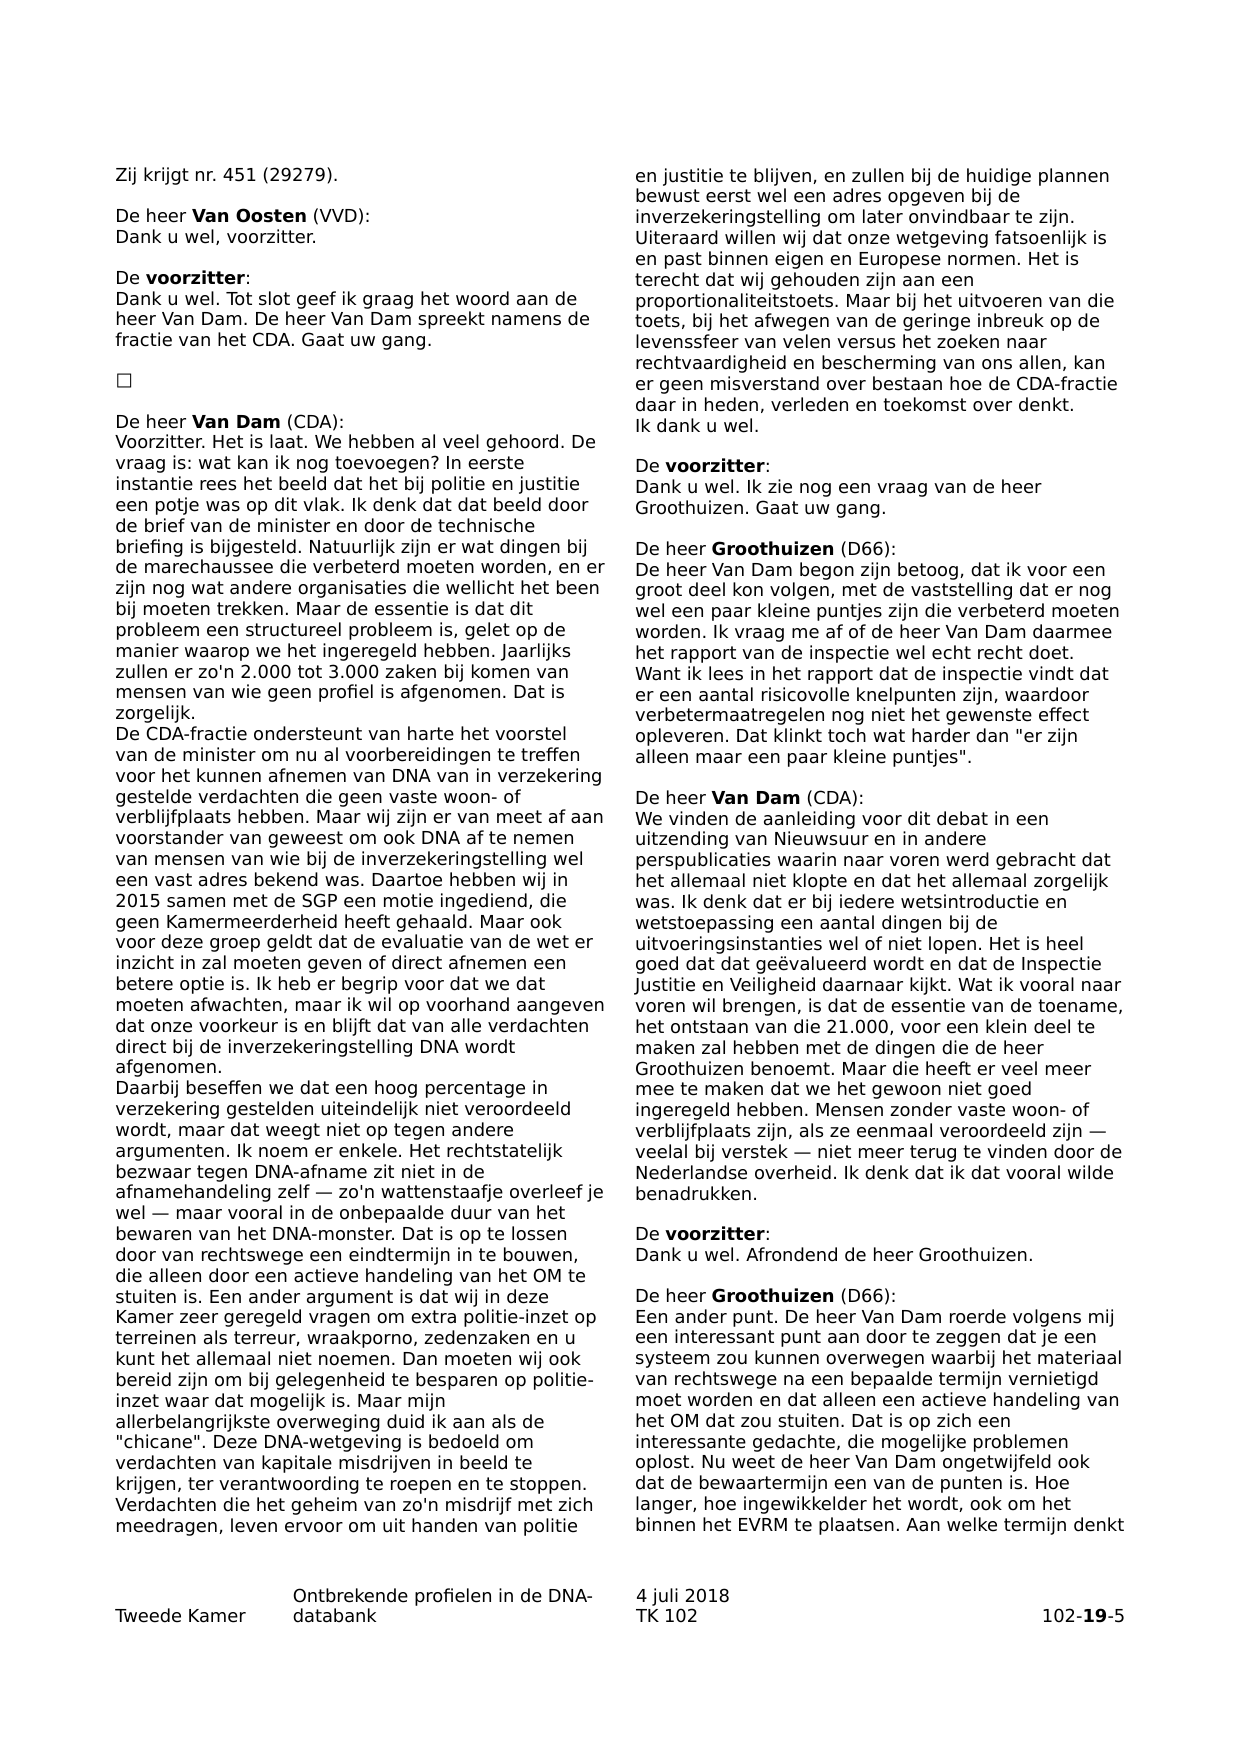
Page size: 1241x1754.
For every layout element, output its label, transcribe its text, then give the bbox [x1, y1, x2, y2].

text De heer Van Oosten (VVD): [115, 206, 605, 227]
text De CDA-fractie ondersteunt van harte het voorstel van de minister om nu al voorbereidingen te treffen voor het kunnen afnemen van DNA van in verzekering gestelde verdachten die geen vaste woon- of verblijfplaats hebben. Maar wij zijn er van meet af aan voorstander van geweest om ook DNA af te nemen van mensen van wie bij de inverzekeringstelling wel een vast adres bekend was. Daartoe hebben wij in 2015 samen met de SGP een motie ingediend, die geen Kamermeerderheid heeft gehaald. Maar ook voor deze groep geldt dat de evaluatie van de wet er inzicht in zal moeten geven of direct afnemen een betere optie is. Ik heb er begrip voor dat we dat moeten afwachten, maar ik wil op voorhand aangeven dat onze voorkeur is en blijft dat van alle verdachten direct bij de inverzekeringstelling DNA wordt afgenomen. [115, 724, 605, 1078]
text Een ander punt. De heer Van Dam roerde volgens mij een interessant punt aan door te zeggen dat je een systeem zou kunnen overwegen waarbij het materiaal van rechtswege na een bepaalde termijn vernietigd moet worden en dat alleen een actieve handeling van het OM dat zou stuiten. Dat is op zich een interessante gedachte, die mogelijke problemen oplost. Nu weet de heer Van Dam ongetwijfeld ook dat de bewaartermijn een van de punten is. Hoe langer, hoe ingewikkelder het wordt, ook om het binnen het EVRM te plaatsen. Aan welke termijn denkt [635, 1306, 1125, 1536]
text ⬜ [115, 371, 605, 392]
text Dank u wel. Afrondend de heer Groothuizen. [635, 1245, 1125, 1266]
text Zij krijgt nr. 451 (29279). [115, 165, 605, 186]
text Daarbij beseffen we dat een hoog percentage in verzekering gestelden uiteindelijk niet veroordeeld wordt, maar dat weegt niet op tegen andere argumenten. Ik noem er enkele. Het rechtstatelijk bezwaar tegen DNA-afname zit niet in de afnamehandeling zelf — zo'n wattenstaafje overleef je wel — maar vooral in de onbepaalde duur van het bewaren van het DNA-monster. Dat is op te lossen door van rechtswege een eindtermijn in te bouwen, die alleen door een actieve handeling van het OM te stuiten is. Een ander argument is dat wij in deze Kamer zeer geregeld vragen om extra politie-inzet op terreinen als terreur, wraakporno, zedenzaken en u kunt het allemaal niet noemen. Dan moeten wij ook bereid zijn om bij gelegenheid te besparen op politie-inzet waar dat mogelijk is. Maar mijn allerbelangrijkste overweging duid ik aan als de "chicane". Deze DNA-wetgeving is bedoeld om verdachten van kapitale misdrijven in beeld te krijgen, ter verantwoording te roepen en te stoppen. Verdachten die het geheim van zo'n misdrijf met zich meedragen, leven ervoor om uit handen van politie [115, 1078, 605, 1536]
text De heer Van Dam begon zijn betoog, dat ik voor een groot deel kon volgen, met de vaststelling dat er nog wel een paar kleine puntjes zijn die verbeterd moeten worden. Ik vraag me af of de heer Van Dam daarmee het rapport van de inspectie wel echt recht doet. Want ik lees in het rapport dat de inspectie vindt dat er een aantal risicovolle knelpunten zijn, waardoor verbetermaatregelen nog niet het gewenste effect opleveren. Dat klinkt toch wat harder dan "er zijn alleen maar een paar kleine puntjes". [635, 559, 1125, 768]
text De heer Groothuizen (D66): [635, 1286, 1125, 1306]
text Dank u wel. Tot slot geef ik graag het woord aan de heer Van Dam. De heer Van Dam spreekt namens de fractie van het CDA. Gaat uw gang. [115, 288, 605, 351]
text We vinden de aanleiding voor dit debat in een uitzending van Nieuwsuur en in andere perspublicaties waarin naar voren werd gebracht dat het allemaal niet klopte en dat het allemaal zorgelijk was. Ik denk dat er bij iedere wetsintroductie en wetstoepassing een aantal dingen bij de uitvoeringsinstanties wel of niet lopen. Het is heel goed dat dat geëvalueerd wordt en dat de Inspectie Justitie en Veiligheid daarnaar kijkt. Wat ik vooral naar voren wil brengen, is dat de essentie van de toename, het ontstaan van die 21.000, voor een klein deel te maken zal hebben met de dingen die de heer Groothuizen benoemt. Maar die heeft er veel meer mee te maken dat we het gewoon niet goed ingeregeld hebben. Mensen zonder vaste woon- of verblijfplaats zijn, als ze eenmaal veroordeeld zijn — veelal bij verstek — niet meer terug te vinden door de Nederlandse overheid. Ik denk dat ik dat vooral wilde benadrukken. [635, 808, 1125, 1204]
text De heer Van Dam (CDA): [115, 412, 605, 432]
text De heer Van Dam (CDA): [635, 788, 1125, 808]
text en justitie te blijven, en zullen bij de huidige plannen bewust eerst wel een adres opgeven bij de inverzekeringstelling om later onvindbaar te zijn. Uiteraard willen wij dat onze wetgeving fatsoenlijk is en past binnen eigen en Europese normen. Het is terecht dat wij gehouden zijn aan een proportionaliteitstoets. Maar bij het uitvoeren van die toets, bij het afwegen van de geringe inbreuk op de levenssfeer van velen versus het zoeken naar rechtvaardigheid en bescherming van ons allen, kan er geen misverstand over bestaan hoe de CDA-fractie daar in heden, verleden en toekomst over denkt. [635, 165, 1125, 415]
text Dank u wel, voorzitter. [115, 227, 605, 248]
text Voorzitter. Het is laat. We hebben al veel gehoord. De vraag is: wat kan ik nog toevoegen? In eerste instantie rees het beeld dat het bij politie en justitie een potje was op dit vlak. Ik denk dat dat beeld door de brief van de minister en door de technische briefing is bijgesteld. Natuurlijk zijn er wat dingen bij de marechaussee die verbeterd moeten worden, en er zijn nog wat andere organisaties die wellicht het been bij moeten trekken. Maar de essentie is dat dit probleem een structureel probleem is, gelet op de manier waarop we het ingeregeld hebben. Jaarlijks zullen er zo'n 2.000 tot 3.000 zaken bij komen van mensen van wie geen profiel is afgenomen. Dat is zorgelijk. [115, 432, 605, 724]
text De voorzitter: [635, 1224, 1125, 1245]
text De voorzitter: [115, 268, 605, 288]
text De heer Groothuizen (D66): [635, 538, 1125, 559]
text De voorzitter: [635, 456, 1125, 477]
text Dank u wel. Ik zie nog een vraag van de heer Groothuizen. Gaat uw gang. [635, 477, 1125, 518]
text Ik dank u wel. [635, 415, 1125, 436]
